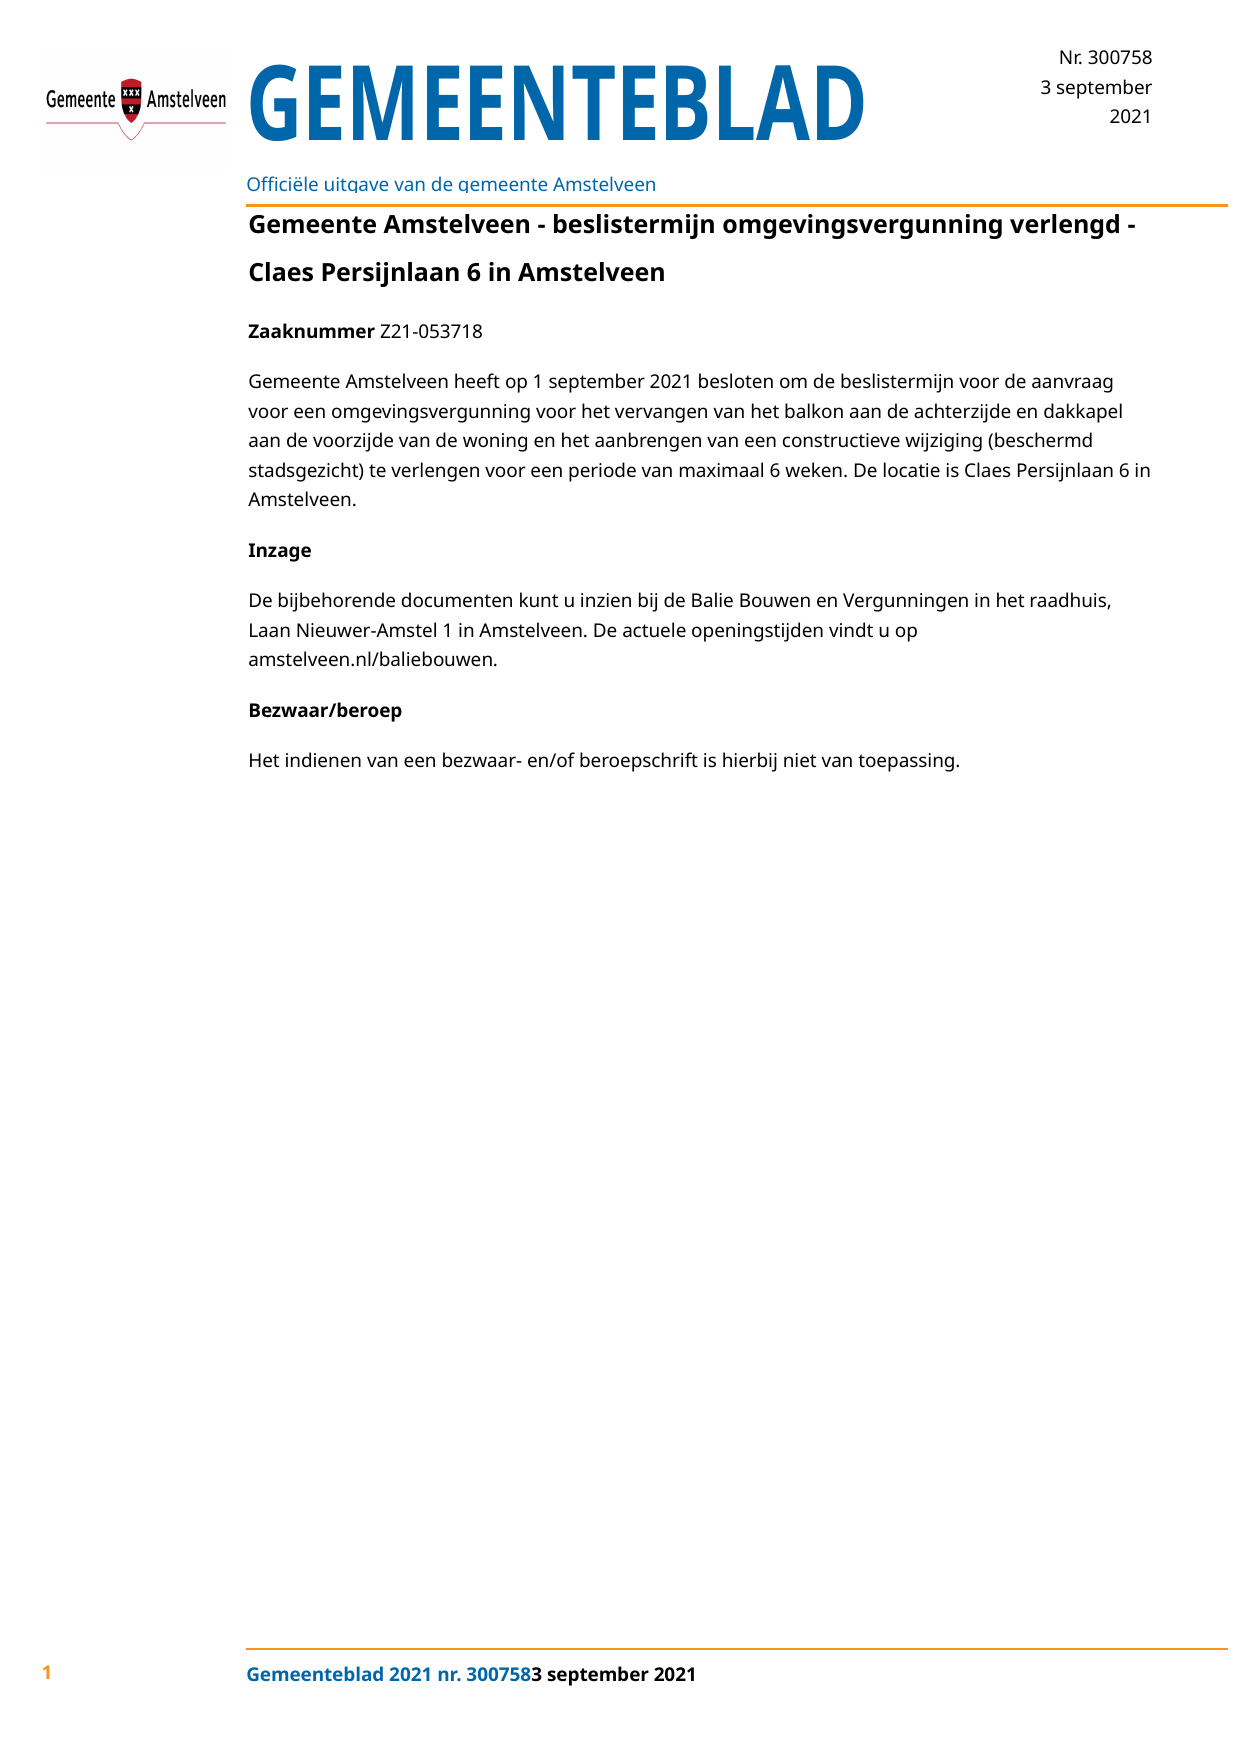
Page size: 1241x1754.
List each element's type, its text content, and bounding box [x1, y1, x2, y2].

picture [41, 47, 231, 172]
text Inzage [248, 537, 1152, 563]
text Gemeente Amstelveen - beslistermijn omgevingsvergunning verlengd - Claes Persijnlaan 6 in Amstelveen [248, 207, 1152, 288]
text Bezwaar/beroep [248, 697, 1152, 723]
text Zaaknummer Z21-053718 [248, 318, 1152, 344]
text Het indienen van een bezwaar- en/of beroepschrift is hierbij niet van toepassing. [248, 747, 1152, 773]
text De bijbehorende documenten kunt u inzien bij de Balie Bouwen en Vergunningen in het raadhuis, Laan Nieuwer-Amstel 1 in Amstelveen. De actuele openingstijden vindt u op amstelveen.nl/baliebouwen. [248, 587, 1152, 672]
text Gemeente Amstelveen heeft op 1 september 2021 besloten om de beslistermijn voor de aanvraag voor een omgevingsvergunning voor het vervangen van het balkon aan de achterzijde en dakkapel aan de voorzijde van de woning en het aanbrengen van een constructieve wijziging (beschermd stadsgezicht) te verlengen voor een periode van maximaal 6 weken. De locatie is Claes Persijnlaan 6 in Amstelveen. [248, 368, 1152, 512]
